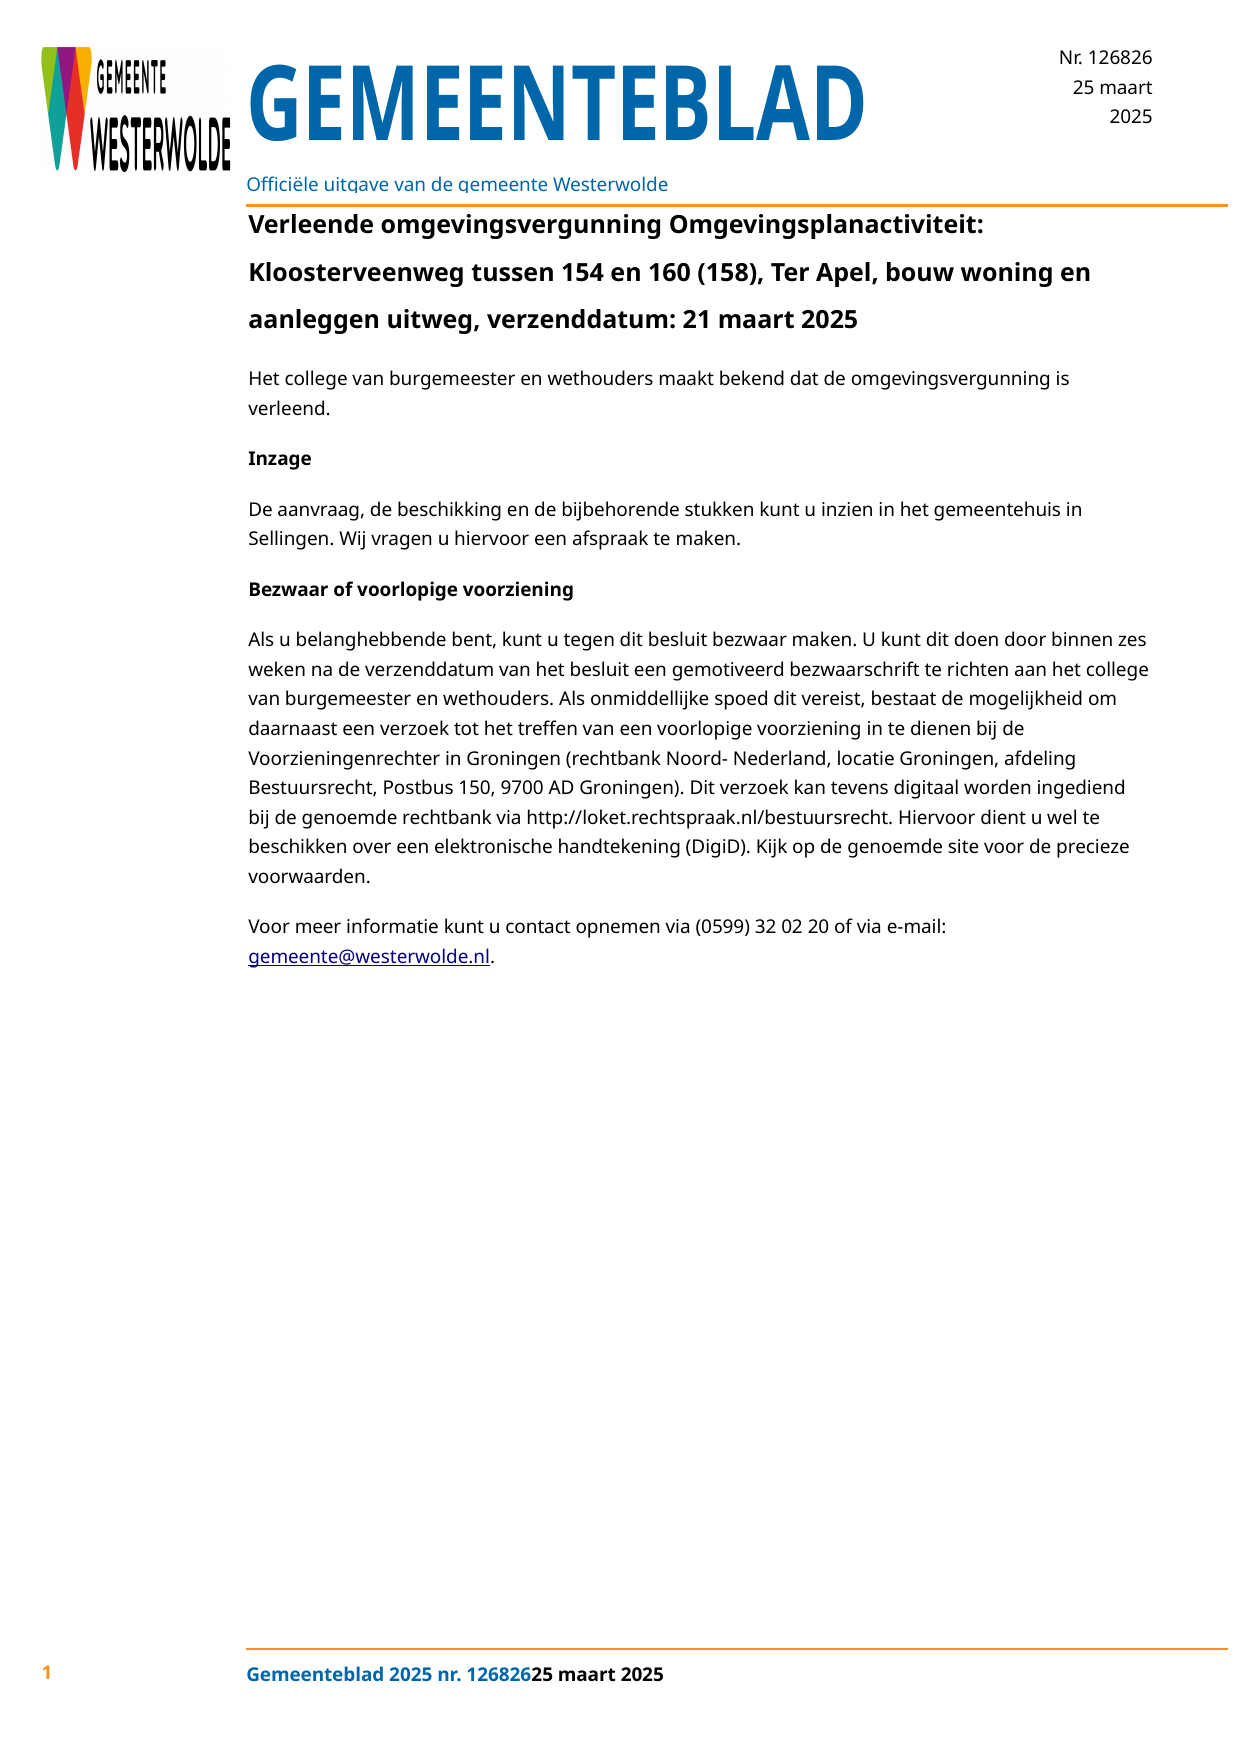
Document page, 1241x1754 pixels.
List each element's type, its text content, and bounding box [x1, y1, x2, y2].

text Inzage [248, 446, 1152, 471]
text Als u belanghebbende bent, kunt u tegen dit besluit bezwaar maken. U kunt dit doen door binnen zes weken na de verzenddatum van het besluit een gemotiveerd bezwaarschrift te richten aan het college van burgemeester en wethouders. Als onmiddellijke spoed dit vereist, bestaat de mogelijkheid om daarnaast een verzoek tot het treffen van een voorlopige voorziening in te dienen bij de Voorzieningenrechter in Groningen (rechtbank Noord- Nederland, locatie Groningen, afdeling Bestuursrecht, Postbus 150, 9700 AD Groningen). Dit verzoek kan tevens digitaal worden ingediend bij de genoemde rechtbank via http://loket.rechtspraak.nl/bestuursrecht. Hiervoor dient u wel te beschikken over een elektronische handtekening (DigiD). Kijk op de genoemde site voor de precieze voorwaarden. [248, 626, 1152, 889]
text De aanvraag, de beschikking en de bijbehorende stukken kunt u inzien in het gemeentehuis in Sellingen. Wij vragen u hiervoor een afspraak te maken. [248, 496, 1152, 551]
picture [41, 47, 231, 172]
text Verleende omgevingsvergunning Omgevingsplanactiviteit: Kloosterveenweg tussen 154 en 160 (158), Ter Apel, bouw woning en aanleggen uitweg, verzenddatum: 21 maart 2025 [248, 207, 1152, 336]
text Bezwaar of voorlopige voorziening [248, 576, 1152, 602]
text Het college van burgemeester en wethouders maakt bekend dat de omgevingsvergunning is verleend. [248, 366, 1152, 421]
text Voor meer informatie kunt u contact opnemen via (0599) 32 02 20 of via e-mail: gemeente@westerwolde.nl. [248, 913, 1152, 969]
